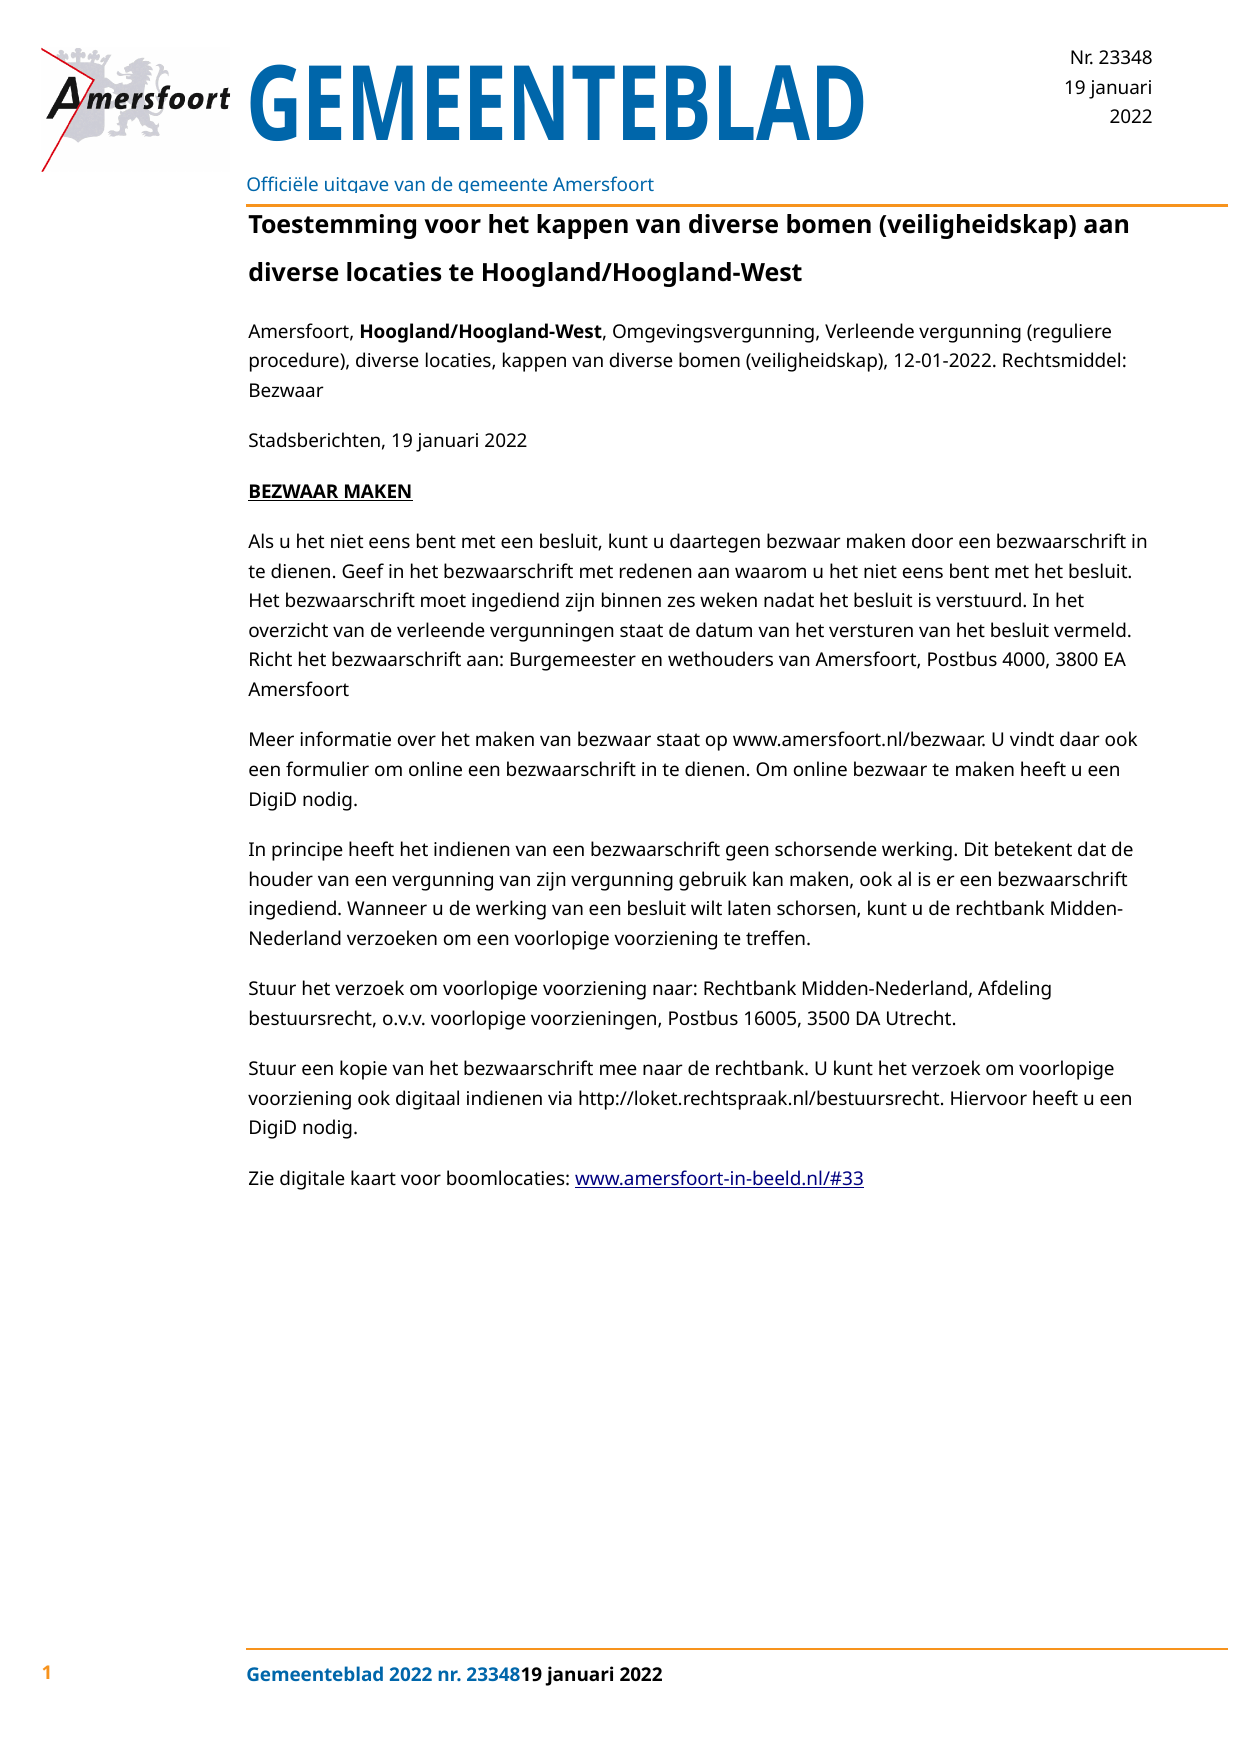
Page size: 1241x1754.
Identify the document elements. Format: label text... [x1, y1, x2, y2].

text Stadsberichten, 19 januari 2022 [248, 427, 1152, 453]
text Zie digitale kaart voor boomlocaties: www.amersfoort-in-beeld.nl/#33 [248, 1165, 1152, 1191]
text Stuur een kopie van het bezwaarschrift mee naar de rechtbank. U kunt het verzoek om voorlopige voorziening ook digitaal indienen via http://loket.rechtspraak.nl/bestuursrecht. Hiervoor heeft u een DigiD nodig. [248, 1055, 1152, 1140]
text Meer informatie over het maken van bezwaar staat op www.amersfoort.nl/bezwaar. U vindt daar ook een formulier om online een bezwaarschrift in te dienen. Om online bezwaar te maken heeft u een DigiD nodig. [248, 727, 1152, 812]
picture [41, 47, 231, 172]
text Stuur het verzoek om voorlopige voorziening naar: Rechtbank Midden-Nederland, Afdeling bestuursrecht, o.v.v. voorlopige voorzieningen, Postbus 16005, 3500 DA Utrecht. [248, 975, 1152, 1031]
text In principe heeft het indienen van een bezwaarschrift geen schorsende werking. Dit betekent dat de houder van een vergunning van zijn vergunning gebruik kan maken, ook al is er een bezwaarschrift ingediend. Wanneer u de werking van een besluit wilt laten schorsen, kunt u de rechtbank Midden-Nederland verzoeken om een voorlopige voorziening te treffen. [248, 836, 1152, 951]
text Als u het niet eens bent met een besluit, kunt u daartegen bezwaar maken door een bezwaarschrift in te dienen. Geef in het bezwaarschrift met redenen aan waarom u het niet eens bent met het besluit. Het bezwaarschrift moet ingediend zijn binnen zes weken nadat het besluit is verstuurd. In het overzicht van de verleende vergunningen staat de datum van het versturen van het besluit vermeld. Richt het bezwaarschrift aan: Burgemeester en wethouders van Amersfoort, Postbus 4000, 3800 EA Amersfoort [248, 528, 1152, 702]
text Amersfoort, Hoogland/Hoogland-West, Omgevingsvergunning, Verleende vergunning (reguliere procedure), diverse locaties, kappen van diverse bomen (veiligheidskap), 12-01-2022. Rechtsmiddel: Bezwaar [248, 318, 1152, 403]
text BEZWAAR MAKEN [248, 478, 1152, 504]
text Toestemming voor het kappen van diverse bomen (veiligheidskap) aan diverse locaties te Hoogland/Hoogland-West [248, 207, 1152, 288]
